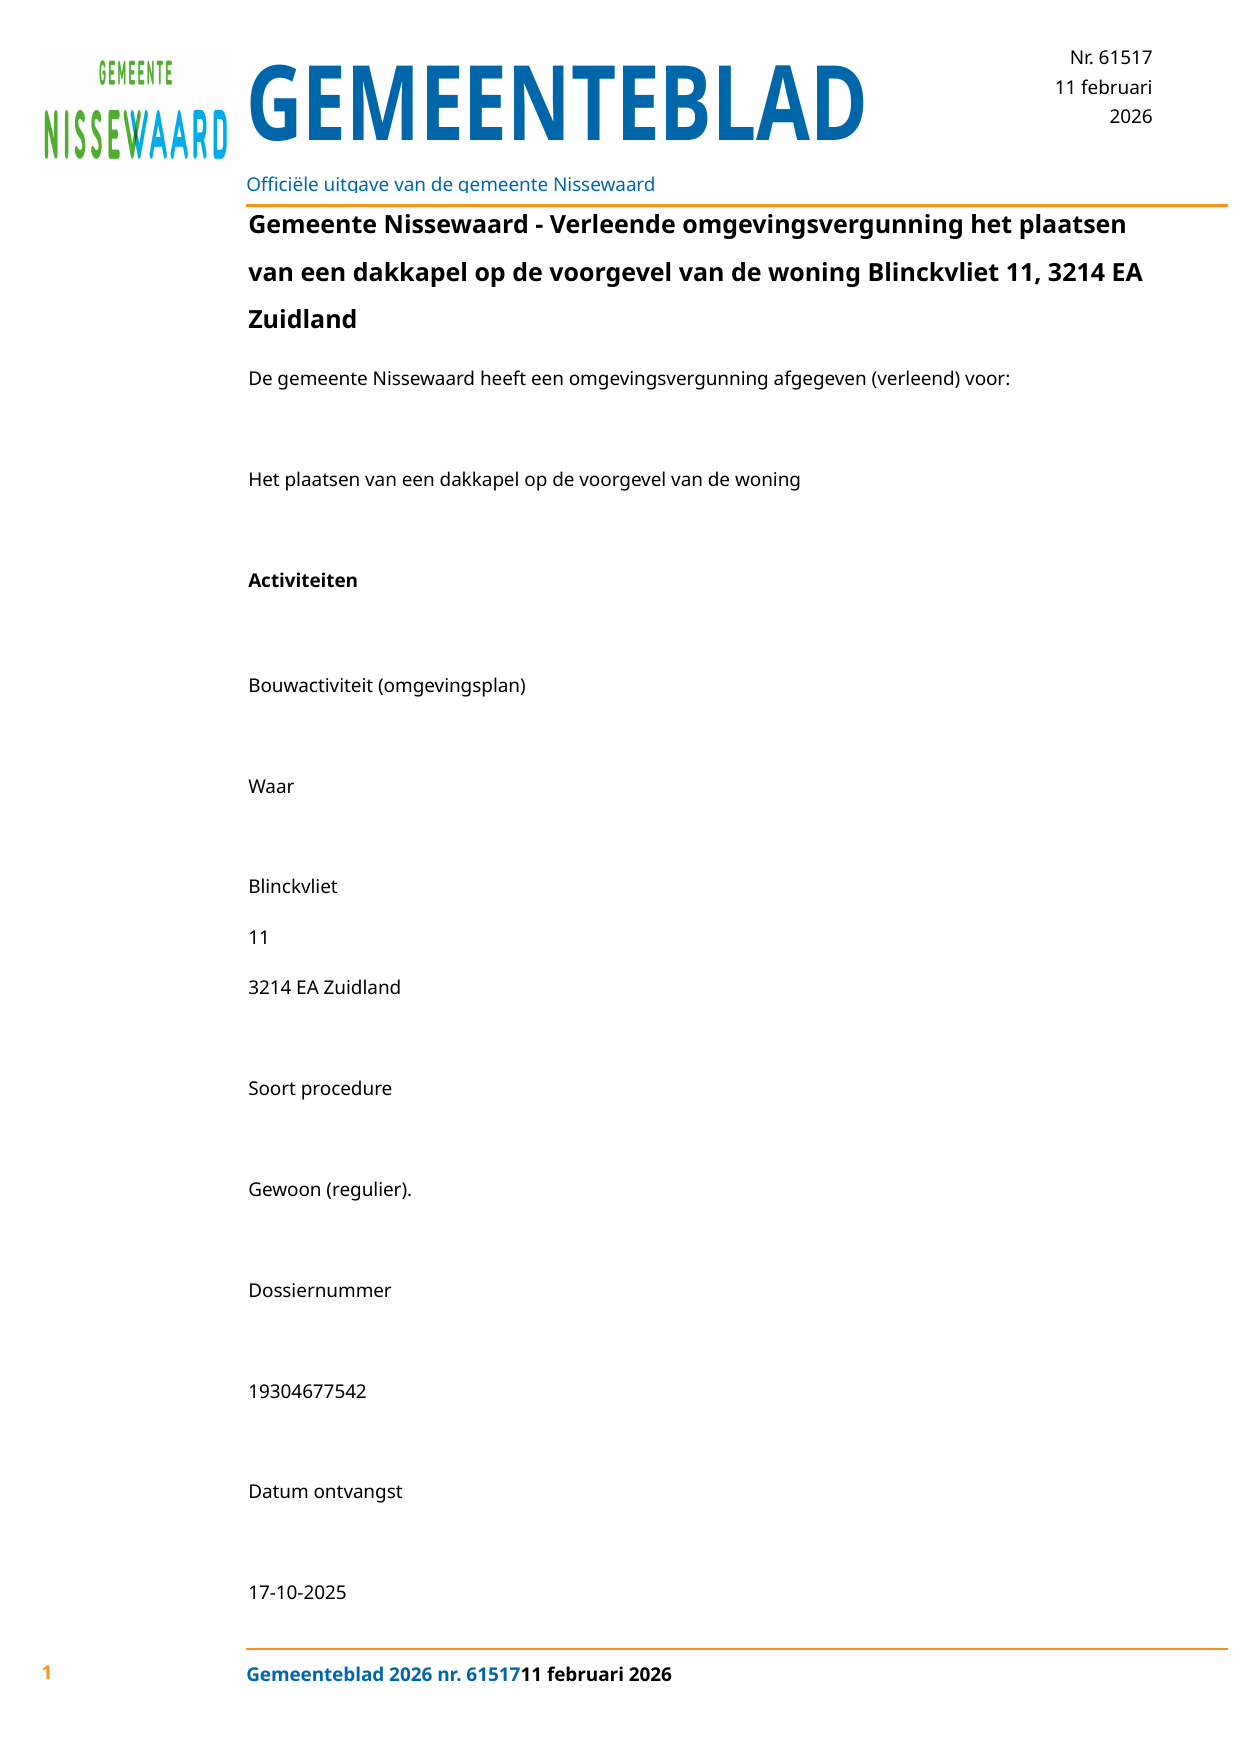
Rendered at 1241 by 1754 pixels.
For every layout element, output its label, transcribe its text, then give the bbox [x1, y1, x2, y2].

text Waar [248, 773, 1152, 798]
text 19304677542 [248, 1378, 1152, 1403]
text Gemeente Nissewaard - Verleende omgevingsvergunning het plaatsen van een dakkapel op de voorgevel van de woning Blinckvliet 11, 3214 EA Zuidland [248, 207, 1152, 336]
text 3214 EA Zuidland [248, 974, 1152, 1000]
text 17-10-2025 [248, 1579, 1152, 1605]
text ﻿ [248, 618, 1152, 647]
text Soort procedure [248, 1075, 1152, 1101]
text De gemeente Nissewaard heeft een omgevingsvergunning afgegeven (verleend) voor: [248, 366, 1152, 391]
text Bouwactiviteit (omgevingsplan) [248, 672, 1152, 698]
picture [41, 47, 231, 172]
text 11 [248, 924, 1152, 950]
text Gewoon (regulier). [248, 1176, 1152, 1202]
text Activiteiten [248, 567, 1152, 593]
text Datum ontvangst [248, 1479, 1152, 1504]
text Blinckvliet [248, 874, 1152, 899]
text Het plaatsen van een dakkapel op de voorgevel van de woning [248, 466, 1152, 492]
text Dossiernummer [248, 1277, 1152, 1303]
